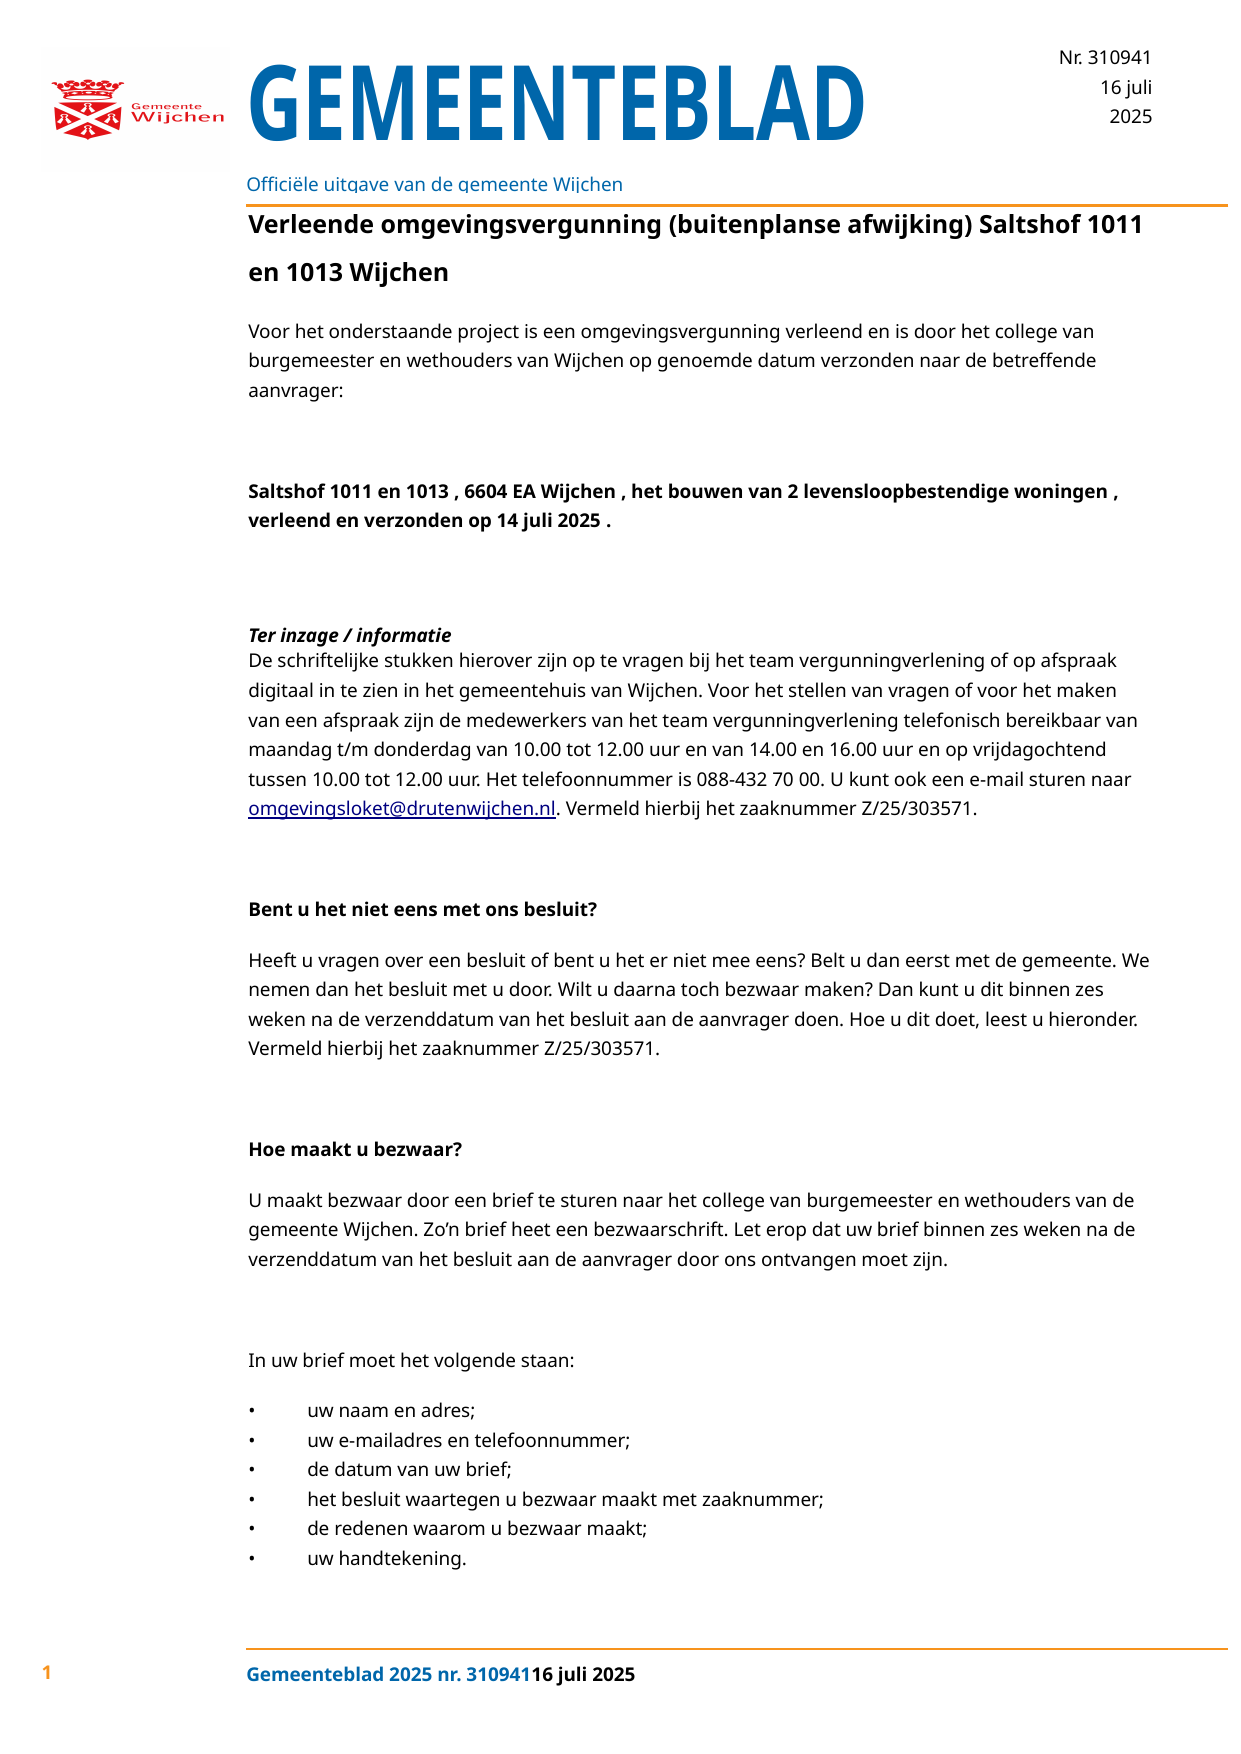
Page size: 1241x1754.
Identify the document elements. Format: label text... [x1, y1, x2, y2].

text Ter inzage / informatie [248, 622, 1152, 648]
text U maakt bezwaar door een brief te sturen naar het college van burgemeester en wethouders van de gemeente Wijchen. Zo’n brief heet een bezwaarschrift. Let erop dat uw brief binnen zes weken na de verzenddatum van het besluit aan de aanvrager door ons ontvangen moet zijn. [248, 1187, 1152, 1272]
text De schriftelijke stukken hierover zijn op te vragen bij het team vergunningverlening of op afspraak digitaal in te zien in het gemeentehuis van Wijchen. Voor het stellen van vragen of voor het maken van een afspraak zijn de medewerkers van het team vergunningverlening telefonisch bereikbaar van maandag t/m donderdag van 10.00 tot 12.00 uur en van 14.00 en 16.00 uur en op vrijdagochtend tussen 10.00 tot 12.00 uur. Het telefoonnummer is 088-432 70 00. U kunt ook een e-mail sturen naar omgevingsloket@drutenwijchen.nl. Vermeld hierbij het zaaknummer Z/25/303571. [248, 648, 1152, 821]
text Voor het onderstaande project is een omgevingsvergunning verleend en is door het college van burgemeester en wethouders van Wijchen op genoemde datum verzonden naar de betreffende aanvrager: [248, 318, 1152, 403]
text Bent u het niet eens met ons besluit? [248, 896, 1152, 922]
list uw handtekening. [248, 1545, 1152, 1571]
picture [41, 47, 231, 172]
text Saltshof 1011 en 1013 , 6604 EA Wijchen , het bouwen van 2 levensloopbestendige woningen , verleend en verzonden op 14 juli 2025 . [248, 478, 1152, 533]
list uw e-mailadres en telefoonnummer; [248, 1427, 1152, 1452]
list de datum van uw brief; [248, 1456, 1152, 1482]
text Heeft u vragen over een besluit of bent u het er niet mee eens? Belt u dan eerst met de gemeente. We nemen dan het besluit met u door. Wilt u daarna toch bezwaar maken? Dan kunt u dit binnen zes weken na de verzenddatum van het besluit aan de aanvrager doen. Hoe u dit doet, leest u hieronder. Vermeld hierbij het zaaknummer Z/25/303571. [248, 947, 1152, 1061]
text In uw brief moet het volgende staan: [248, 1347, 1152, 1372]
text Verleende omgevingsvergunning (buitenplanse afwijking) Saltshof 1011 en 1013 Wijchen [248, 207, 1152, 288]
list het besluit waartegen u bezwaar maakt met zaaknummer; [248, 1486, 1152, 1512]
list de redenen waarom u bezwaar maakt; [248, 1516, 1152, 1541]
list uw naam en adres; [248, 1397, 1152, 1423]
text Hoe maakt u bezwaar? [248, 1136, 1152, 1162]
